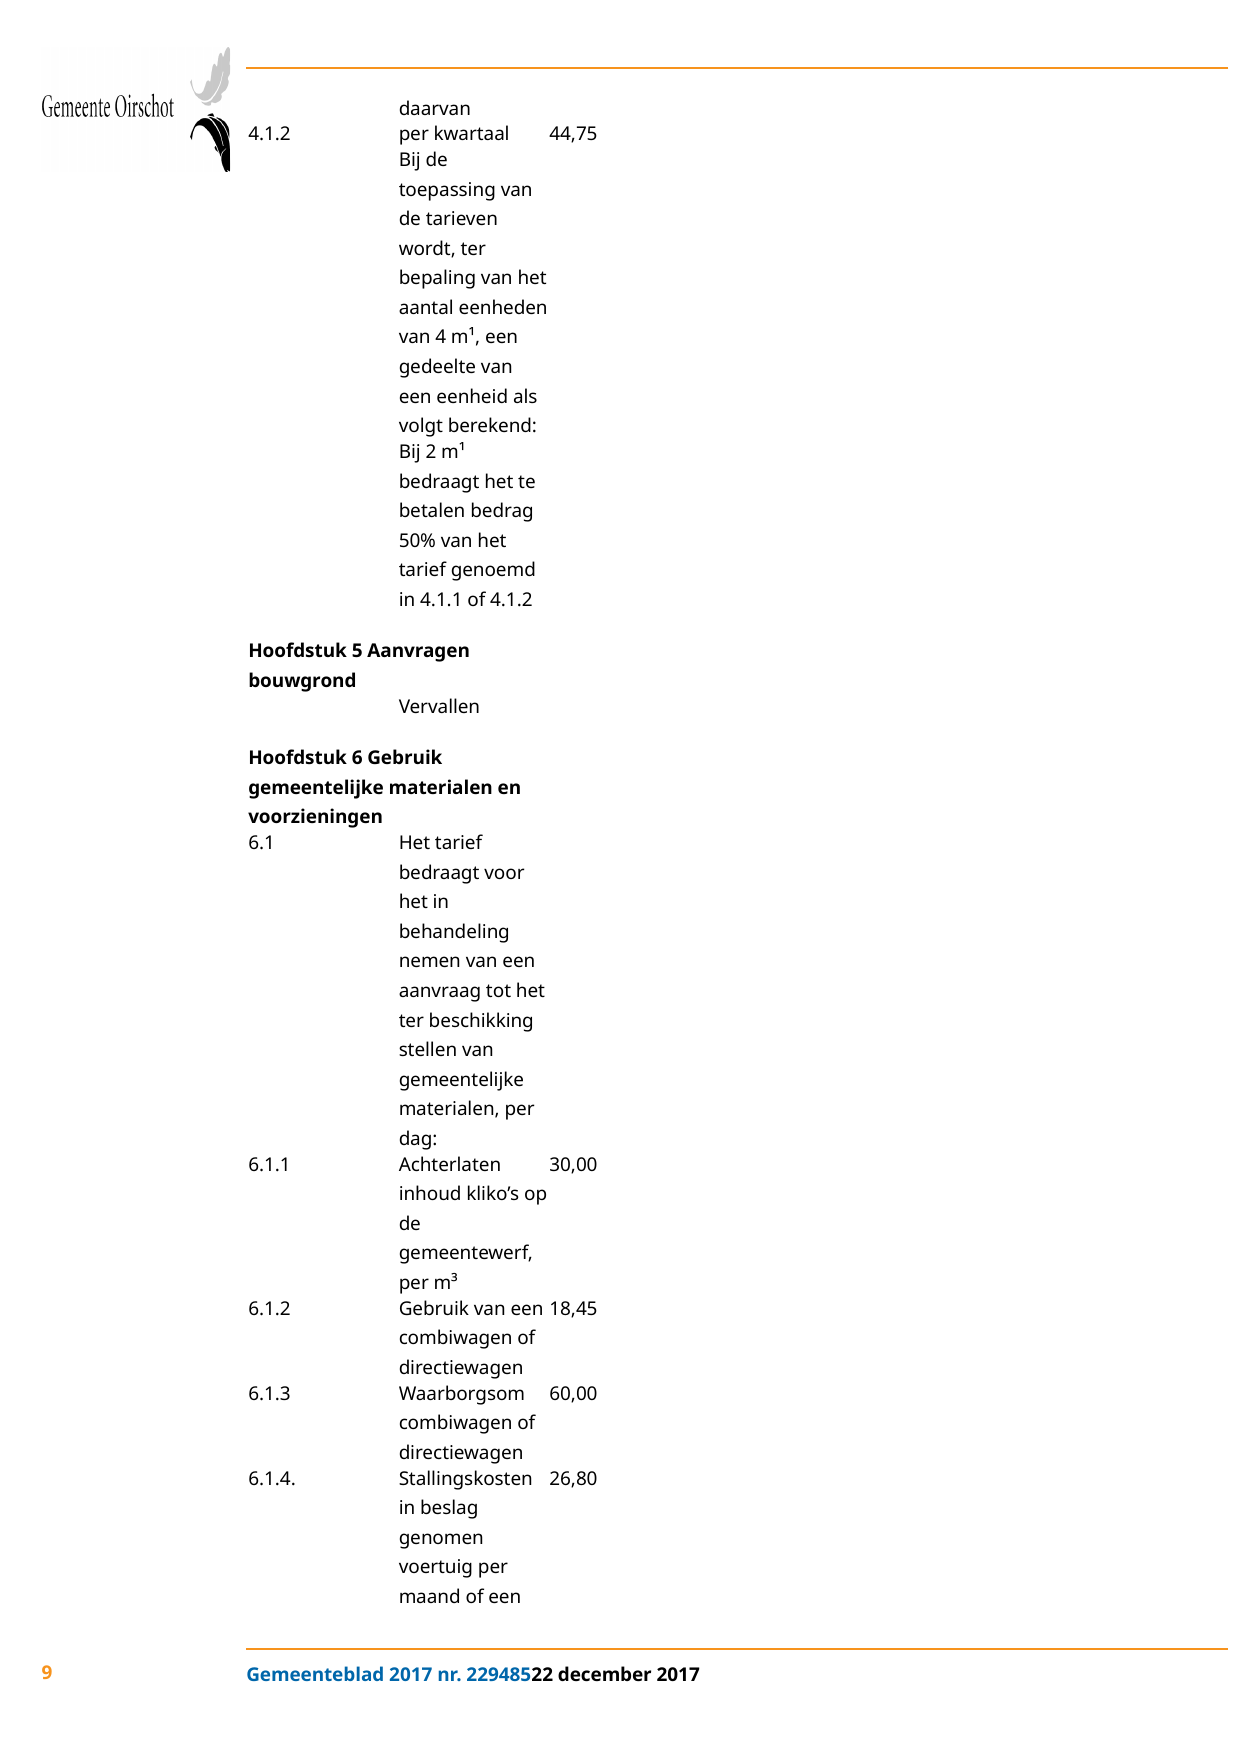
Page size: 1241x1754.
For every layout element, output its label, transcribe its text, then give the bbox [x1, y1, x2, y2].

table_cell [700, 121, 850, 146]
table_cell Waarborgsom combiwagen of directiewagen [399, 1380, 549, 1465]
table_cell [399, 719, 549, 744]
table_cell [248, 693, 398, 719]
table_cell [700, 693, 850, 719]
table_cell [549, 438, 700, 612]
table_cell [700, 744, 850, 829]
table_cell 44,75 [549, 121, 700, 146]
table_cell [700, 829, 850, 1151]
table_cell [700, 1380, 850, 1465]
table_cell Bij 2 m¹ bedraagt het te betalen bedrag 50% van het tarief genoemd in 4.1.1 of 4.1.2 [399, 438, 549, 612]
table_cell Stallingskosten in beslag genomen voertuig per maand of een [399, 1465, 549, 1609]
table_cell 30,00 [549, 1151, 700, 1295]
picture [41, 47, 231, 172]
table_cell [248, 612, 398, 638]
table_cell Bij de toepassing van de tarieven wordt, ter bepaling van het aantal eenheden van 4 m¹, een gedeelte van een eenheid als volgt berekend: [399, 146, 549, 438]
table_cell [549, 744, 700, 829]
table_cell [248, 438, 398, 612]
table_cell 6.1.2 [248, 1295, 398, 1380]
table_cell 4.1.2 [248, 121, 398, 146]
table_cell [700, 146, 850, 438]
table_cell 6.1.3 [248, 1380, 398, 1465]
table_cell [549, 638, 700, 693]
table_cell 6.1 [248, 829, 398, 1151]
table_cell Hoofdstuk 5 Aanvragen bouwgrond [248, 638, 549, 693]
table_cell [549, 146, 700, 438]
table_cell [700, 438, 850, 612]
table_cell daarvan [399, 95, 549, 121]
table_cell [399, 612, 549, 638]
table_cell [248, 95, 398, 121]
table_cell 60,00 [549, 1380, 700, 1465]
table_cell Het tarief bedraagt voor het in behandeling nemen van een aanvraag tot het ter beschikking stellen van gemeentelijke materialen, per dag: [399, 829, 549, 1151]
table_cell [700, 612, 850, 638]
table_cell [700, 719, 850, 744]
table_cell [549, 612, 700, 638]
table_cell 6.1.1 [248, 1151, 398, 1295]
table_cell Achterlaten inhoud kliko’s op de gemeentewerf, per m³ [399, 1151, 549, 1295]
table_cell [700, 1465, 850, 1609]
table_cell [549, 693, 700, 719]
table_cell 6.1.4. [248, 1465, 398, 1609]
table_cell [248, 146, 398, 438]
table_cell [248, 719, 398, 744]
table_cell Gebruik van een combiwagen of directiewagen [399, 1295, 549, 1380]
table_cell [700, 95, 850, 121]
table_cell [700, 638, 850, 693]
table_cell 26,80 [549, 1465, 700, 1609]
table_cell [549, 95, 700, 121]
table_cell [549, 829, 700, 1151]
table_cell [700, 1151, 850, 1295]
table_cell Vervallen [399, 693, 549, 719]
table_cell 18,45 [549, 1295, 700, 1380]
table_cell [549, 719, 700, 744]
table_cell [700, 1295, 850, 1380]
table_cell Hoofdstuk 6 Gebruik gemeentelijke materialen en voorzieningen [248, 744, 549, 829]
table_cell per kwartaal [399, 121, 549, 146]
